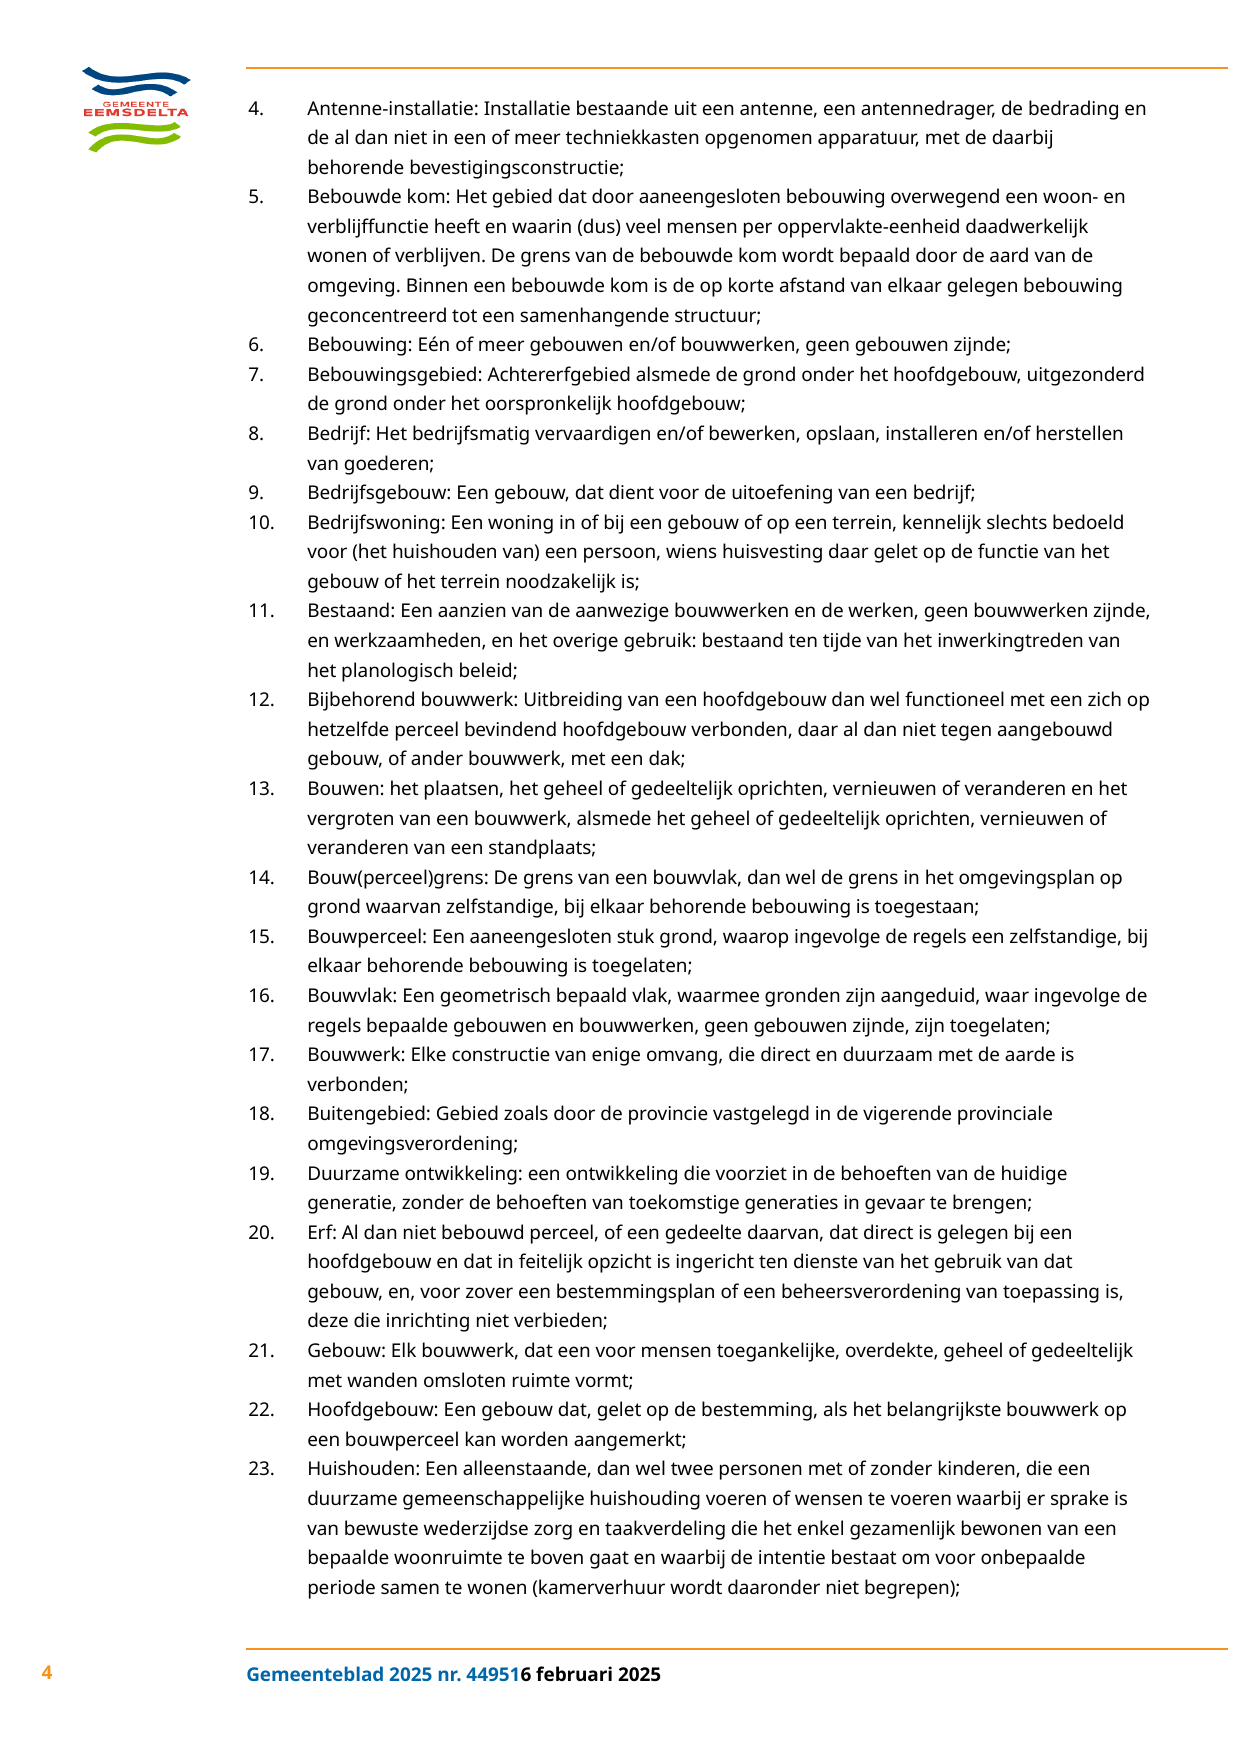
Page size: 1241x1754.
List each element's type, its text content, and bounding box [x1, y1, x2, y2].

list Bouwen: het plaatsen, het geheel of gedeeltelijk oprichten, vernieuwen of veranderen en het vergroten van een bouwwerk, alsmede het geheel of gedeeltelijk oprichten, vernieuwen of veranderen van een standplaats; [248, 775, 1152, 860]
list Bestaand: Een aanzien van de aanwezige bouwwerken en de werken, geen bouwwerken zijnde, en werkzaamheden, en het overige gebruik: bestaand ten tijde van het inwerkingtreden van het planologisch beleid; [248, 598, 1152, 683]
list Huishouden: Een alleenstaande, dan wel twee personen met of zonder kinderen, die een duurzame gemeenschappelijke huishouding voeren of wensen te voeren waarbij er sprake is van bewuste wederzijdse zorg en taakverdeling die het enkel gezamenlijk bewonen van een bepaalde woonruimte te boven gaat en waarbij de intentie bestaat om voor onbepaalde periode samen te wonen (kamerverhuur wordt daaronder niet begrepen); [248, 1456, 1152, 1600]
list Bouwvlak: Een geometrisch bepaald vlak, waarmee gronden zijn aangeduid, waar ingevolge de regels bepaalde gebouwen en bouwwerken, geen gebouwen zijnde, zijn toegelaten; [248, 982, 1152, 1038]
list Bouwperceel: Een aaneengesloten stuk grond, waarop ingevolge de regels een zelfstandige, bij elkaar behorende bebouwing is toegelaten; [248, 923, 1152, 978]
list Bedrijf: Het bedrijfsmatig vervaardigen en/of bewerken, opslaan, installeren en/of herstellen van goederen; [248, 420, 1152, 476]
list Bebouwde kom: Het gebied dat door aaneengesloten bebouwing overwegend een woon- en verblijffunctie heeft en waarin (dus) veel mensen per oppervlakte-eenheid daadwerkelijk wonen of verblijven. De grens van de bebouwde kom wordt bepaald door de aard van de omgeving. Binnen een bebouwde kom is de op korte afstand van elkaar gelegen bebouwing geconcentreerd tot een samenhangende structuur; [248, 183, 1152, 328]
picture [41, 47, 231, 172]
list Bouwwerk: Elke constructie van enige omvang, die direct en duurzaam met de aarde is verbonden; [248, 1041, 1152, 1097]
list Bijbehorend bouwwerk: Uitbreiding van een hoofdgebouw dan wel functioneel met een zich op hetzelfde perceel bevindend hoofdgebouw verbonden, daar al dan niet tegen aangebouwd gebouw, of ander bouwwerk, met een dak; [248, 686, 1152, 771]
list Duurzame ontwikkeling: een ontwikkeling die voorziet in de behoeften van de huidige generatie, zonder de behoeften van toekomstige generaties in gevaar te brengen; [248, 1160, 1152, 1215]
list Bouw(perceel)grens: De grens van een bouwvlak, dan wel de grens in het omgevingsplan op grond waarvan zelfstandige, bij elkaar behorende bebouwing is toegestaan; [248, 864, 1152, 919]
list Bebouwing: Eén of meer gebouwen en/of bouwwerken, geen gebouwen zijnde; [248, 331, 1152, 357]
list Bebouwingsgebied: Achtererfgebied alsmede de grond onder het hoofdgebouw, uitgezonderd de grond onder het oorspronkelijk hoofdgebouw; [248, 361, 1152, 416]
list Erf: Al dan niet bebouwd perceel, of een gedeelte daarvan, dat direct is gelegen bij een hoofdgebouw en dat in feitelijk opzicht is ingericht ten dienste van het gebruik van dat gebouw, en, voor zover een bestemmingsplan of een beheersverordening van toepassing is, deze die inrichting niet verbieden; [248, 1219, 1152, 1333]
list Bedrijfswoning: Een woning in of bij een gebouw of op een terrein, kennelijk slechts bedoeld voor (het huishouden van) een persoon, wiens huisvesting daar gelet op de functie van het gebouw of het terrein noodzakelijk is; [248, 509, 1152, 594]
list Antenne-installatie: Installatie bestaande uit een antenne, een antennedrager, de bedrading en de al dan niet in een of meer techniekkasten opgenomen apparatuur, met de daarbij behorende bevestigingsconstructie; [248, 95, 1152, 180]
list Gebouw: Elk bouwwerk, dat een voor mensen toegankelijke, overdekte, geheel of gedeeltelijk met wanden omsloten ruimte vormt; [248, 1337, 1152, 1393]
list Hoofdgebouw: Een gebouw dat, gelet op de bestemming, als het belangrijkste bouwwerk op een bouwperceel kan worden aangemerkt; [248, 1396, 1152, 1452]
list Buitengebied: Gebied zoals door de provincie vastgelegd in de vigerende provinciale omgevingsverordening; [248, 1101, 1152, 1156]
list Bedrijfsgebouw: Een gebouw, dat dient voor de uitoefening van een bedrijf; [248, 479, 1152, 505]
